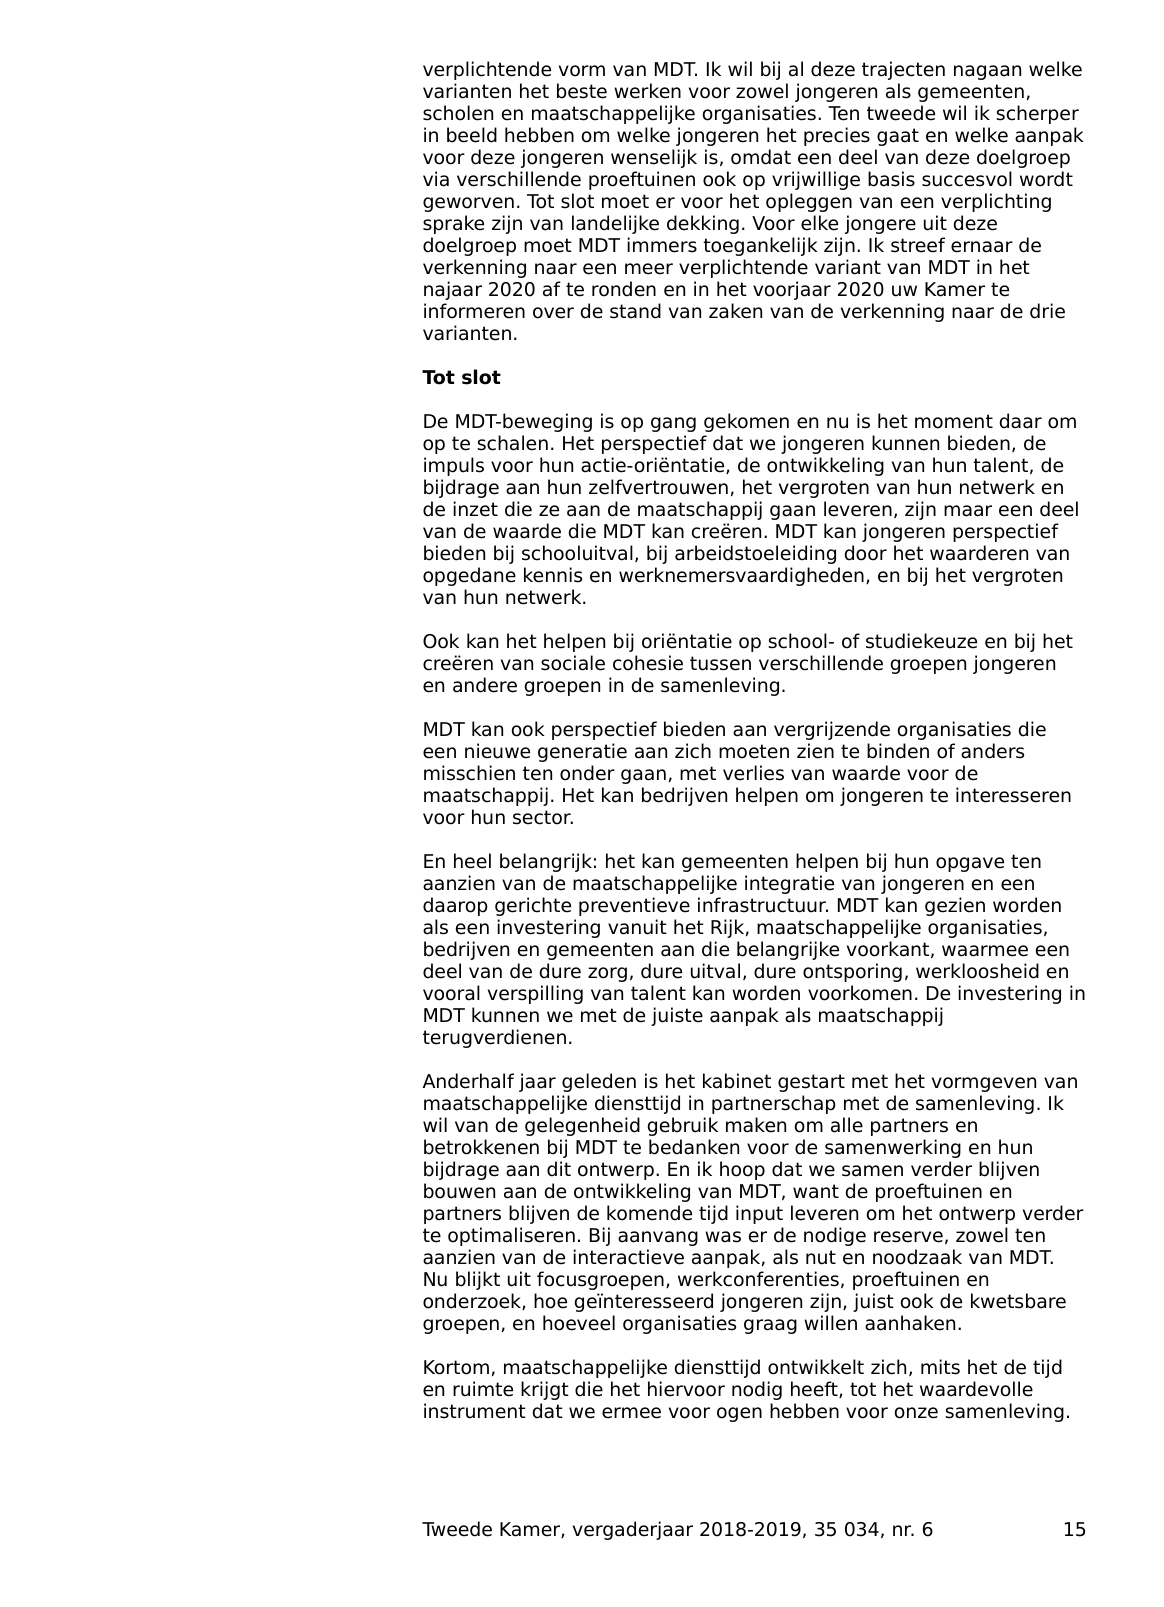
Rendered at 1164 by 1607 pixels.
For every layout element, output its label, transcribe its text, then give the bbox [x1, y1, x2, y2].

text Kortom, maatschappelijke diensttijd ontwikkelt zich, mits het de tijd en ruimte krijgt die het hiervoor nodig heeft, tot het waardevolle instrument dat we ermee voor ogen hebben voor onze samenleving. [422, 1357, 1087, 1423]
text De MDT-beweging is op gang gekomen en nu is het moment daar om op te schalen. Het perspectief dat we jongeren kunnen bieden, de impuls voor hun actie-oriëntatie, de ontwikkeling van hun talent, de bijdrage aan hun zelfvertrouwen, het vergroten van hun netwerk en de inzet die ze aan de maatschappij gaan leveren, zijn maar een deel van de waarde die MDT kan creëren. MDT kan jongeren perspectief bieden bij schooluitval, bij arbeidstoeleiding door het waarderen van opgedane kennis en werknemersvaardigheden, en bij het vergroten van hun netwerk. [422, 411, 1087, 609]
text verplichtende vorm van MDT. Ik wil bij al deze trajecten nagaan welke varianten het beste werken voor zowel jongeren als gemeenten, scholen en maatschappelijke organisaties. Ten tweede wil ik scherper in beeld hebben om welke jongeren het precies gaat en welke aanpak voor deze jongeren wenselijk is, omdat een deel van deze doelgroep via verschillende proeftuinen ook op vrijwillige basis succesvol wordt geworven. Tot slot moet er voor het opleggen van een verplichting sprake zijn van landelijke dekking. Voor elke jongere uit deze doelgroep moet MDT immers toegankelijk zijn. Ik streef ernaar de verkenning naar een meer verplichtende variant van MDT in het najaar 2020 af te ronden en in het voorjaar 2020 uw Kamer te informeren over de stand van zaken van de verkenning naar de drie varianten. [422, 59, 1087, 345]
text Ook kan het helpen bij oriëntatie op school- of studiekeuze en bij het creëren van sociale cohesie tussen verschillende groepen jongeren en andere groepen in de samenleving. [422, 631, 1087, 697]
text Anderhalf jaar geleden is het kabinet gestart met het vormgeven van maatschappelijke diensttijd in partnerschap met de samenleving. Ik wil van de gelegenheid gebruik maken om alle partners en betrokkenen bij MDT te bedanken voor de samenwerking en hun bijdrage aan dit ontwerp. En ik hoop dat we samen verder blijven bouwen aan de ontwikkeling van MDT, want de proeftuinen en partners blijven de komende tijd input leveren om het ontwerp verder te optimaliseren. Bij aanvang was er de nodige reserve, zowel ten aanzien van de interactieve aanpak, als nut en noodzaak van MDT. Nu blijkt uit focusgroepen, werkconferenties, proeftuinen en onderzoek, hoe geïnteresseerd jongeren zijn, juist ook de kwetsbare groepen, en hoeveel organisaties graag willen aanhaken. [422, 1071, 1087, 1335]
text En heel belangrijk: het kan gemeenten helpen bij hun opgave ten aanzien van de maatschappelijke integratie van jongeren en een daarop gerichte preventieve infrastructuur. MDT kan gezien worden als een investering vanuit het Rijk, maatschappelijke organisaties, bedrijven en gemeenten aan die belangrijke voorkant, waarmee een deel van de dure zorg, dure uitval, dure ontsporing, werkloosheid en vooral verspilling van talent kan worden voorkomen. De investering in MDT kunnen we met de juiste aanpak als maatschappij terugverdienen. [422, 851, 1087, 1049]
text MDT kan ook perspectief bieden aan vergrijzende organisaties die een nieuwe generatie aan zich moeten zien te binden of anders misschien ten onder gaan, met verlies van waarde voor de maatschappij. Het kan bedrijven helpen om jongeren te interesseren voor hun sector. [422, 719, 1087, 829]
subtitle Tot slot [422, 367, 1087, 389]
